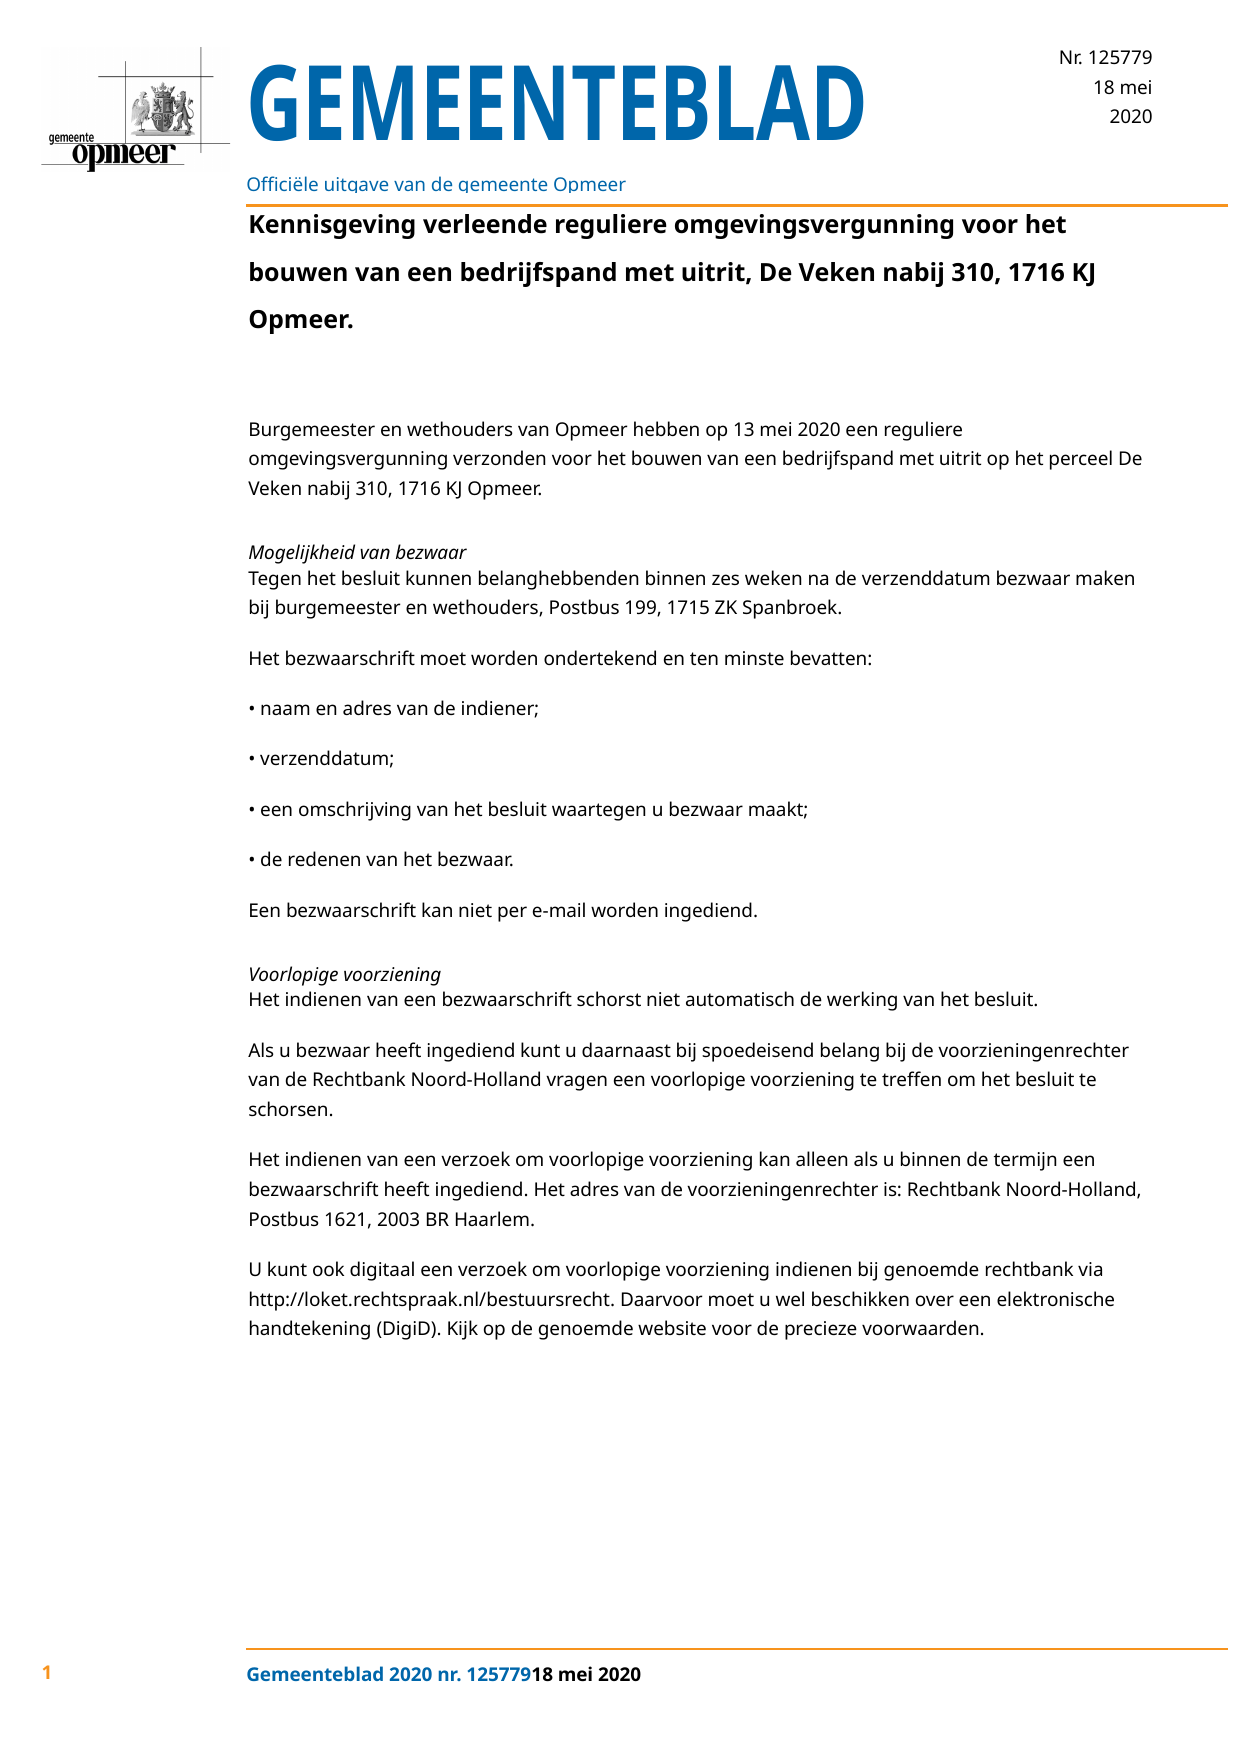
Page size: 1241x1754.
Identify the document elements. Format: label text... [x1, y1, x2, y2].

text Een bezwaarschrift kan niet per e-mail worden ingediend. [248, 897, 1152, 923]
text Het bezwaarschrift moet worden ondertekend en ten minste bevatten: [248, 645, 1152, 671]
text Het indienen van een verzoek om voorlopige voorziening kan alleen als u binnen de termijn een bezwaarschrift heeft ingediend. Het adres van de voorzieningenrechter is: Rechtbank Noord-Holland, Postbus 1621, 2003 BR Haarlem. [248, 1147, 1152, 1231]
text Kennisgeving verleende reguliere omgevingsvergunning voor het bouwen van een bedrijfspand met uitrit, De Veken nabij 310, 1716 KJ Opmeer. [248, 207, 1152, 336]
text Tegen het besluit kunnen belanghebbenden binnen zes weken na de verzenddatum bezwaar maken bij burgemeester en wethouders, Postbus 199, 1715 ZK Spanbroek. [248, 565, 1152, 620]
text Burgemeester en wethouders van Opmeer hebben op 13 mei 2020 een reguliere omgevingsvergunning verzonden voor het bouwen van een bedrijfspand met uitrit op het perceel De Veken nabij 310, 1716 KJ Opmeer. [248, 416, 1152, 501]
text Mogelijkheid van bezwaar [248, 539, 1152, 565]
text Voorlopige voorziening [248, 961, 1152, 987]
text • de redenen van het bezwaar. [248, 846, 1152, 872]
text Als u bezwaar heeft ingediend kunt u daarnaast bij spoedeisend belang bij de voorzieningenrechter van de Rechtbank Noord-Holland vragen een voorlopige voorziening te treffen om het besluit te schorsen. [248, 1037, 1152, 1122]
text • verzenddatum; [248, 746, 1152, 771]
text • een omschrijving van het besluit waartegen u bezwaar maakt; [248, 796, 1152, 822]
text Het indienen van een bezwaarschrift schorst niet automatisch de werking van het besluit. [248, 987, 1152, 1012]
text U kunt ook digitaal een verzoek om voorlopige voorziening indienen bij genoemde rechtbank via http://loket.rechtspraak.nl/bestuursrecht. Daarvoor moet u wel beschikken over een elektronische handtekening (DigiD). Kijk op de genoemde website voor de precieze voorwaarden. [248, 1256, 1152, 1341]
picture [41, 47, 231, 172]
text • naam en adres van de indiener; [248, 695, 1152, 721]
